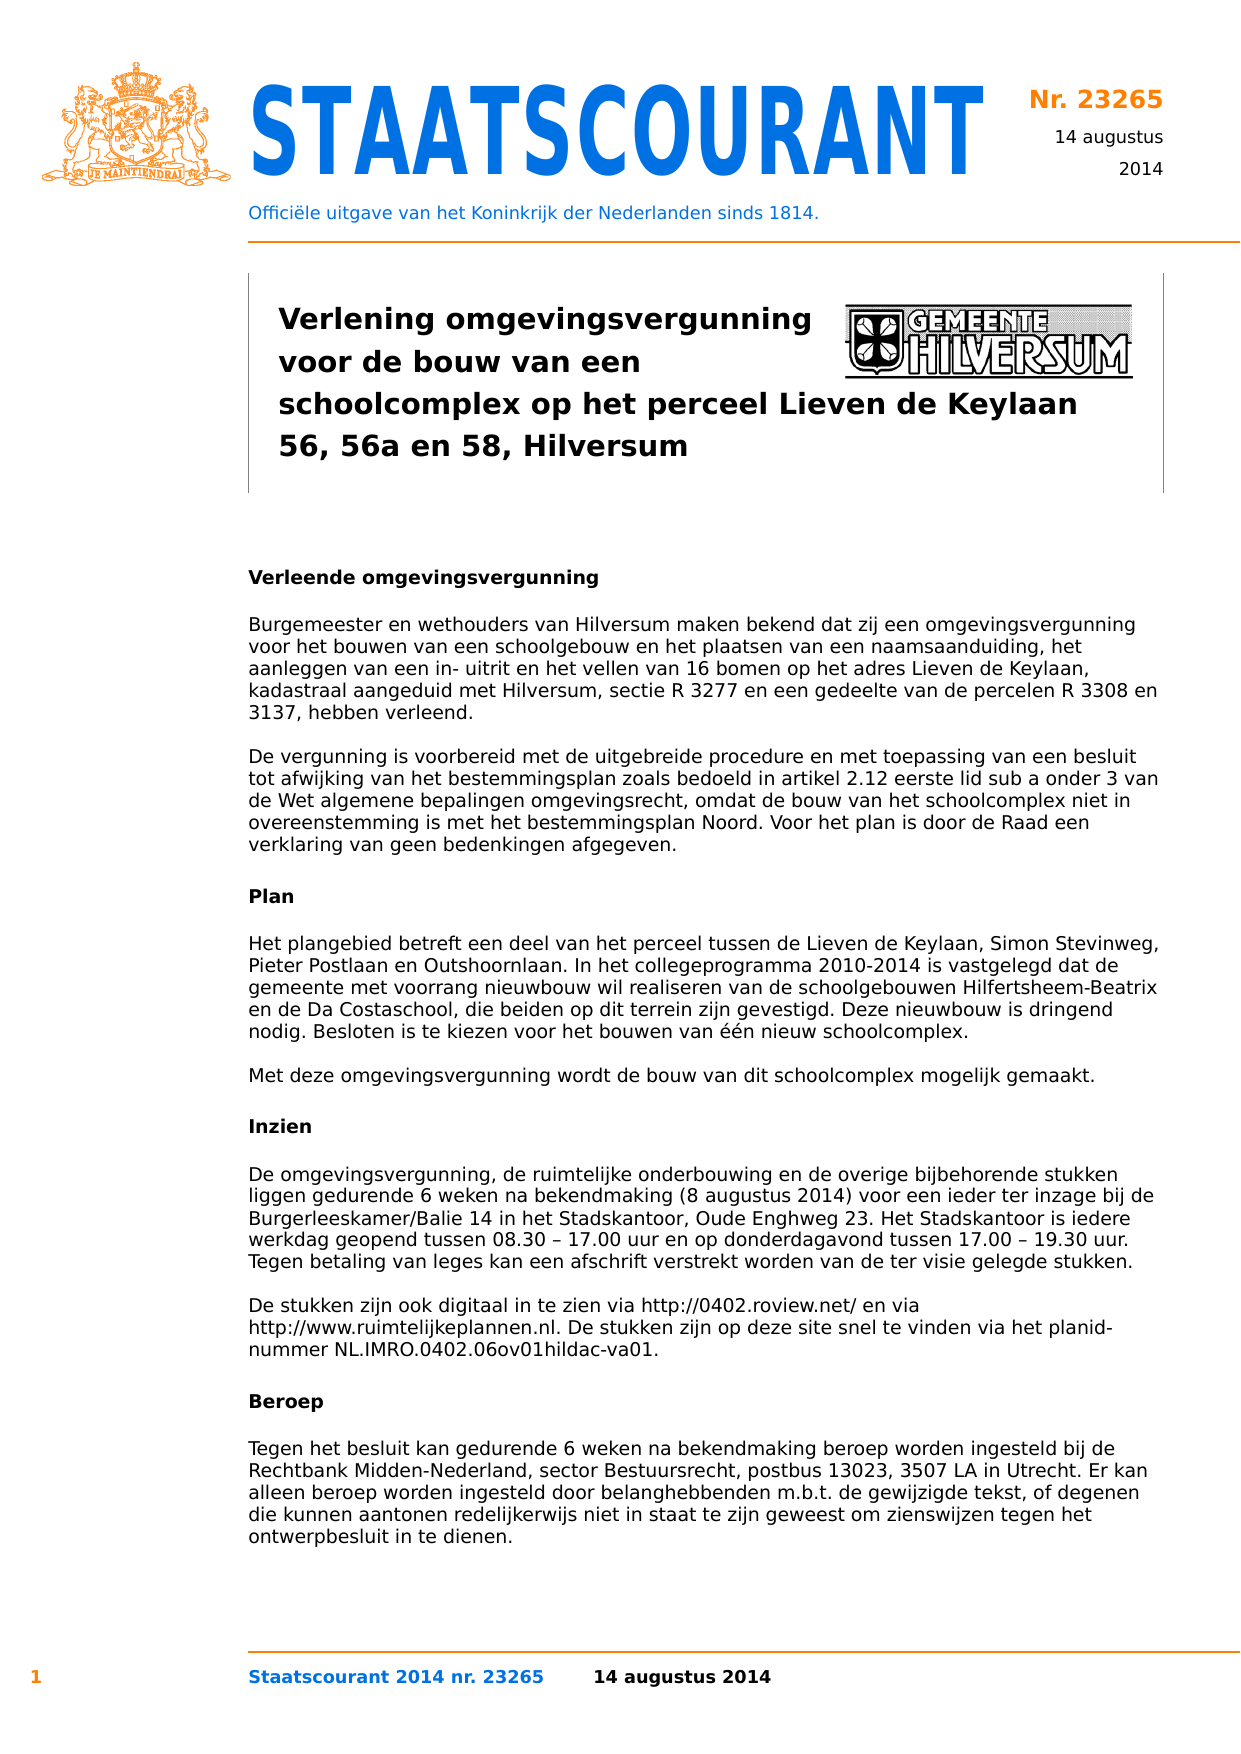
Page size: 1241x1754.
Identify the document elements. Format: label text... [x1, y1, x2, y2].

table_header STAATSCOURANT [248, 62, 998, 203]
text Burgemeester en wethouders van Hilversum maken bekend dat zij een omgevingsvergunning voor het bouwen van een schoolgebouw en het plaatsen van een naamsaanduiding, het aanleggen van een in- uitrit en het vellen van 16 bomen op het adres Lieven de Keylaan, kadastraal aangeduid met Hilversum, sectie R 3277 en een gedeelte van de percelen R 3308 en 3137, hebben verleend. [248, 614, 1163, 724]
picture [844, 302, 1134, 380]
table_header [25, 62, 248, 241]
subtitle Verleende omgevingsvergunning [248, 567, 1163, 589]
table_cell 14 augustus [998, 121, 1240, 153]
table_cell 2014 [998, 153, 1240, 203]
text Tegen het besluit kan gedurende 6 weken na bekendmaking beroep worden ingesteld bij de Rechtbank Midden-Nederland, sector Bestuursrecht, postbus 13023, 3507 LA in Utrecht. Er kan alleen beroep worden ingesteld door belanghebbenden m.b.t. de gewijzigde tekst, of degenen die kunnen aantonen redelijkerwijs niet in staat te zijn geweest om zienswijzen tegen het ontwerpbesluit in te dienen. [248, 1438, 1163, 1548]
text De omgevingsvergunning, de ruimtelijke onderbouwing en de overige bijbehorende stukken liggen gedurende 6 weken na bekendmaking (8 augustus 2014) voor een ieder ter inzage bij de Burgerleeskamer/Balie 14 in het Stadskantoor, Oude Enghweg 23. Het Stadskantoor is iedere werkdag geopend tussen 08.30 – 17.00 uur en op donderdagavond tussen 17.00 – 19.30 uur. Tegen betaling van leges kan een afschrift verstrekt worden van de ter visie gelegde stukken. [248, 1163, 1163, 1273]
text De stukken zijn ook digitaal in te zien via http://0402.roview.net/ en via http://www.ruimtelijkeplannen.nl. De stukken zijn op deze site snel te vinden via het planid-nummer NL.IMRO.0402.06ov01hildac-va01. [248, 1295, 1163, 1361]
table_header Nr. 23265 [998, 62, 1240, 121]
subtitle Plan [248, 886, 1163, 908]
subtitle Inzien [248, 1116, 1163, 1138]
subtitle Verlening omgevingsvergunning voor de bouw van een schoolcomplex op het perceel Lieven de Keylaan 56, 56a en 58, Hilversum [249, 273, 1163, 493]
text Met deze omgevingsvergunning wordt de bouw van dit schoolcomplex mogelijk gemaakt. [248, 1064, 1163, 1086]
subtitle Beroep [248, 1391, 1163, 1413]
text Het plangebied betreft een deel van het perceel tussen de Lieven de Keylaan, Simon Stevinweg, Pieter Postlaan en Outshoornlaan. In het collegeprogramma 2010-2014 is vastgelegd dat de gemeente met voorrang nieuwbouw wil realiseren van de schoolgebouwen Hilfertsheem-Beatrix en de Da Costaschool, die beiden op dit terrein zijn gevestigd. Deze nieuwbouw is dringend nodig. Besloten is te kiezen voor het bouwen van één nieuw schoolcomplex. [248, 933, 1163, 1043]
table_cell Officiële uitgave van het Koninkrijk der Nederlanden sinds 1814. [248, 203, 1240, 241]
text De vergunning is voorbereid met de uitgebreide procedure en met toepassing van een besluit tot afwijking van het bestemmingsplan zoals bedoeld in artikel 2.12 eerste lid sub a onder 3 van de Wet algemene bepalingen omgevingsrecht, omdat de bouw van het schoolcomplex niet in overeenstemming is met het bestemmingsplan Noord. Voor het plan is door de Raad een verklaring van geen bedenkingen afgegeven. [248, 746, 1163, 856]
picture [41, 62, 231, 186]
